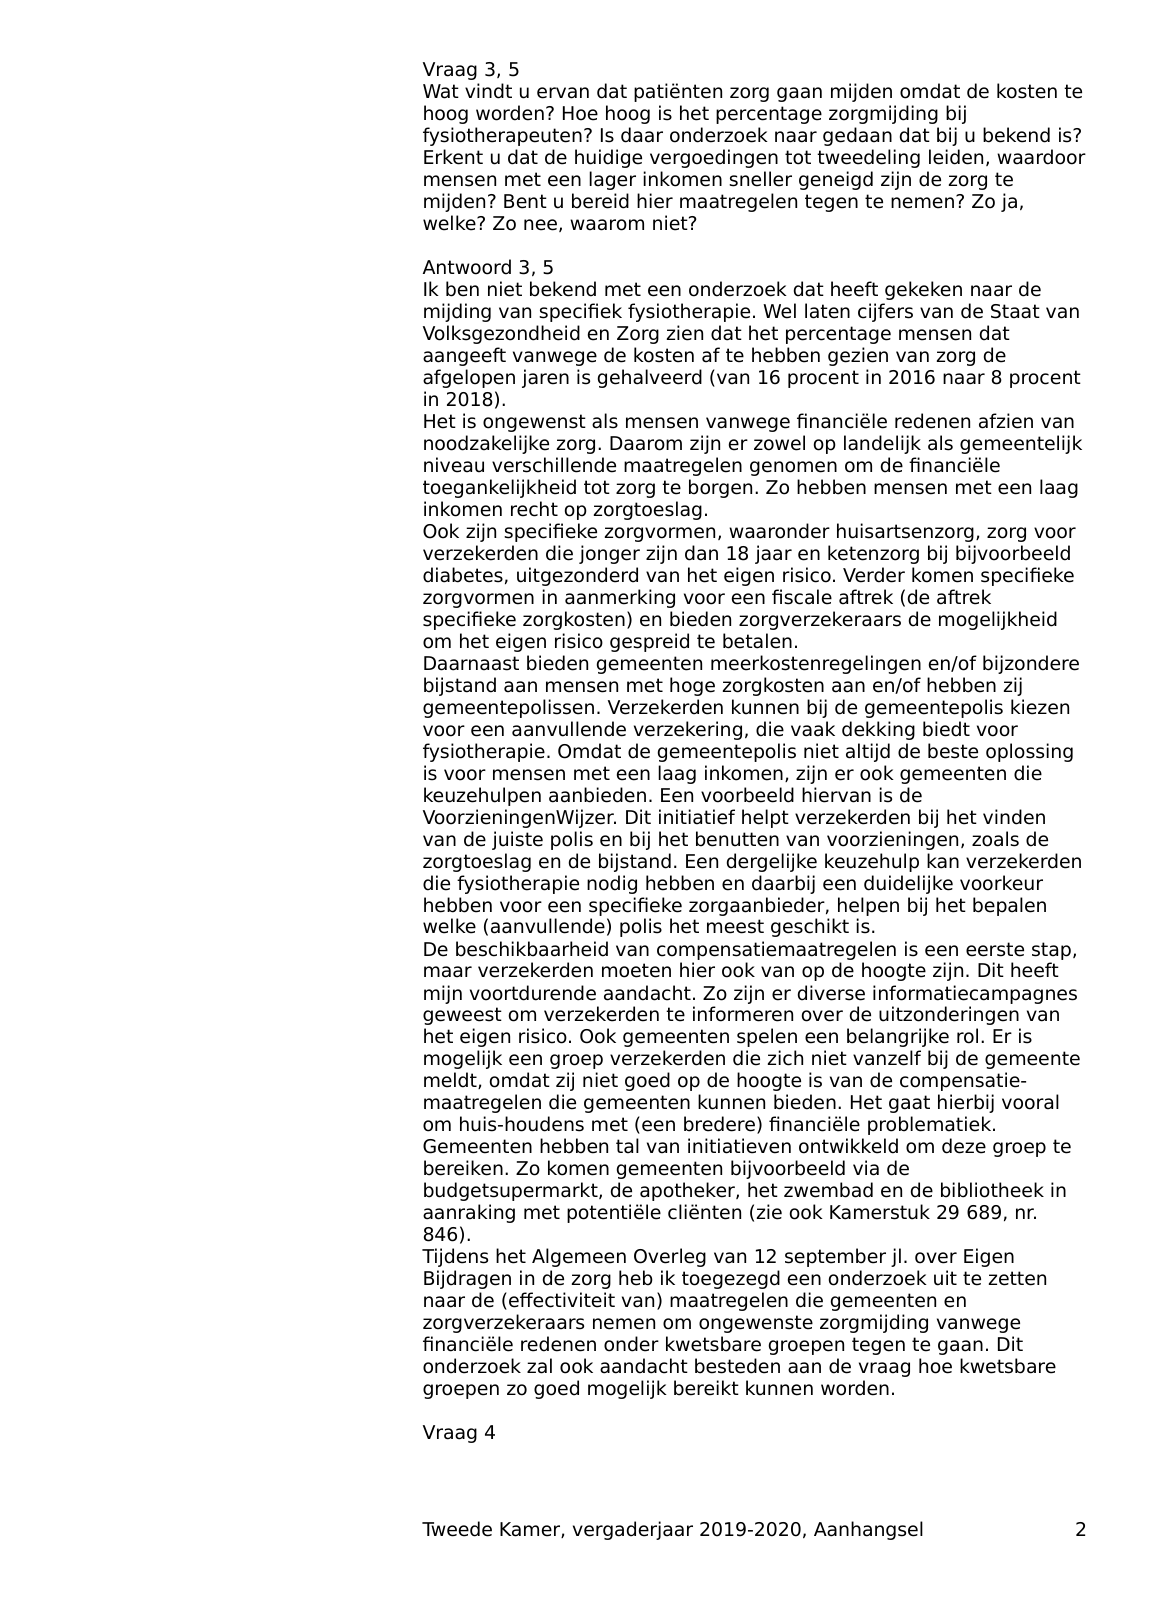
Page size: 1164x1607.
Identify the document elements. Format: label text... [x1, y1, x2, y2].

text Daarnaast bieden gemeenten meerkostenregelingen en/of bijzondere bijstand aan mensen met hoge zorgkosten aan en/of hebben zij gemeentepolissen. Verzekerden kunnen bij de gemeentepolis kiezen voor een aanvullende verzekering, die vaak dekking biedt voor fysiotherapie. Omdat de gemeentepolis niet altijd de beste oplossing is voor mensen met een laag inkomen, zijn er ook gemeenten die keuzehulpen aanbieden. Een voorbeeld hiervan is de VoorzieningenWijzer. Dit initiatief helpt verzekerden bij het vinden van de juiste polis en bij het benutten van voorzieningen, zoals de zorgtoeslag en de bijstand. Een dergelijke keuzehulp kan verzekerden die fysiotherapie nodig hebben en daarbij een duidelijke voorkeur hebben voor een specifieke zorgaanbieder, helpen bij het bepalen welke (aanvullende) polis het meest geschikt is. [422, 653, 1087, 938]
text Ook zijn specifieke zorgvormen, waaronder huisartsenzorg, zorg voor verzekerden die jonger zijn dan 18 jaar en ketenzorg bij bijvoorbeeld diabetes, uitgezonderd van het eigen risico. Verder komen specifieke zorgvormen in aanmerking voor een fiscale aftrek (de aftrek specifieke zorgkosten) en bieden zorgverzekeraars de mogelijkheid om het eigen risico gespreid te betalen. [422, 521, 1087, 653]
text Vraag 4 [422, 1422, 1087, 1444]
text Ik ben niet bekend met een onderzoek dat heeft gekeken naar de mijding van specifiek fysiotherapie. Wel laten cijfers van de Staat van Volksgezondheid en Zorg zien dat het percentage mensen dat aangeeft vanwege de kosten af te hebben gezien van zorg de afgelopen jaren is gehalveerd (van 16 procent in 2016 naar 8 procent in 2018). [422, 279, 1087, 411]
text Tijdens het Algemeen Overleg van 12 september jl. over Eigen Bijdragen in de zorg heb ik toegezegd een onderzoek uit te zetten naar de (effectiviteit van) maatregelen die gemeenten en zorgverzekeraars nemen om ongewenste zorgmijding vanwege financiële redenen onder kwetsbare groepen tegen te gaan. Dit onderzoek zal ook aandacht besteden aan de vraag hoe kwetsbare groepen zo goed mogelijk bereikt kunnen worden. [422, 1246, 1087, 1400]
text Wat vindt u ervan dat patiënten zorg gaan mijden omdat de kosten te hoog worden? Hoe hoog is het percentage zorgmijding bij fysiotherapeuten? Is daar onderzoek naar gedaan dat bij u bekend is? [422, 81, 1087, 147]
text De beschikbaarheid van compensatiemaatregelen is een eerste stap, maar verzekerden moeten hier ook van op de hoogte zijn. Dit heeft mijn voortdurende aandacht. Zo zijn er diverse informatiecampagnes geweest om verzekerden te informeren over de uitzonderingen van het eigen risico. Ook gemeenten spelen een belangrijke rol. Er is mogelijk een groep verzekerden die zich niet vanzelf bij de gemeente meldt, omdat zij niet goed op de hoogte is van de compensatie-maatregelen die gemeenten kunnen bieden. Het gaat hierbij vooral om huis-houdens met (een bredere) financiële problematiek. Gemeenten hebben tal van initiatieven ontwikkeld om deze groep te bereiken. Zo komen gemeenten bijvoorbeeld via de budgetsupermarkt, de apotheker, het zwembad en de bibliotheek in aanraking met potentiële cliënten (zie ook Kamerstuk 29 689, nr. 846). [422, 938, 1087, 1246]
text Antwoord 3, 5 [422, 257, 1087, 279]
text Erkent u dat de huidige vergoedingen tot tweedeling leiden, waardoor mensen met een lager inkomen sneller geneigd zijn de zorg te mijden? Bent u bereid hier maatregelen tegen te nemen? Zo ja, welke? Zo nee, waarom niet? [422, 147, 1087, 235]
text Vraag 3, 5 [422, 59, 1087, 81]
text Het is ongewenst als mensen vanwege financiële redenen afzien van noodzakelijke zorg. Daarom zijn er zowel op landelijk als gemeentelijk niveau verschillende maatregelen genomen om de financiële toegankelijkheid tot zorg te borgen. Zo hebben mensen met een laag inkomen recht op zorgtoeslag. [422, 411, 1087, 521]
